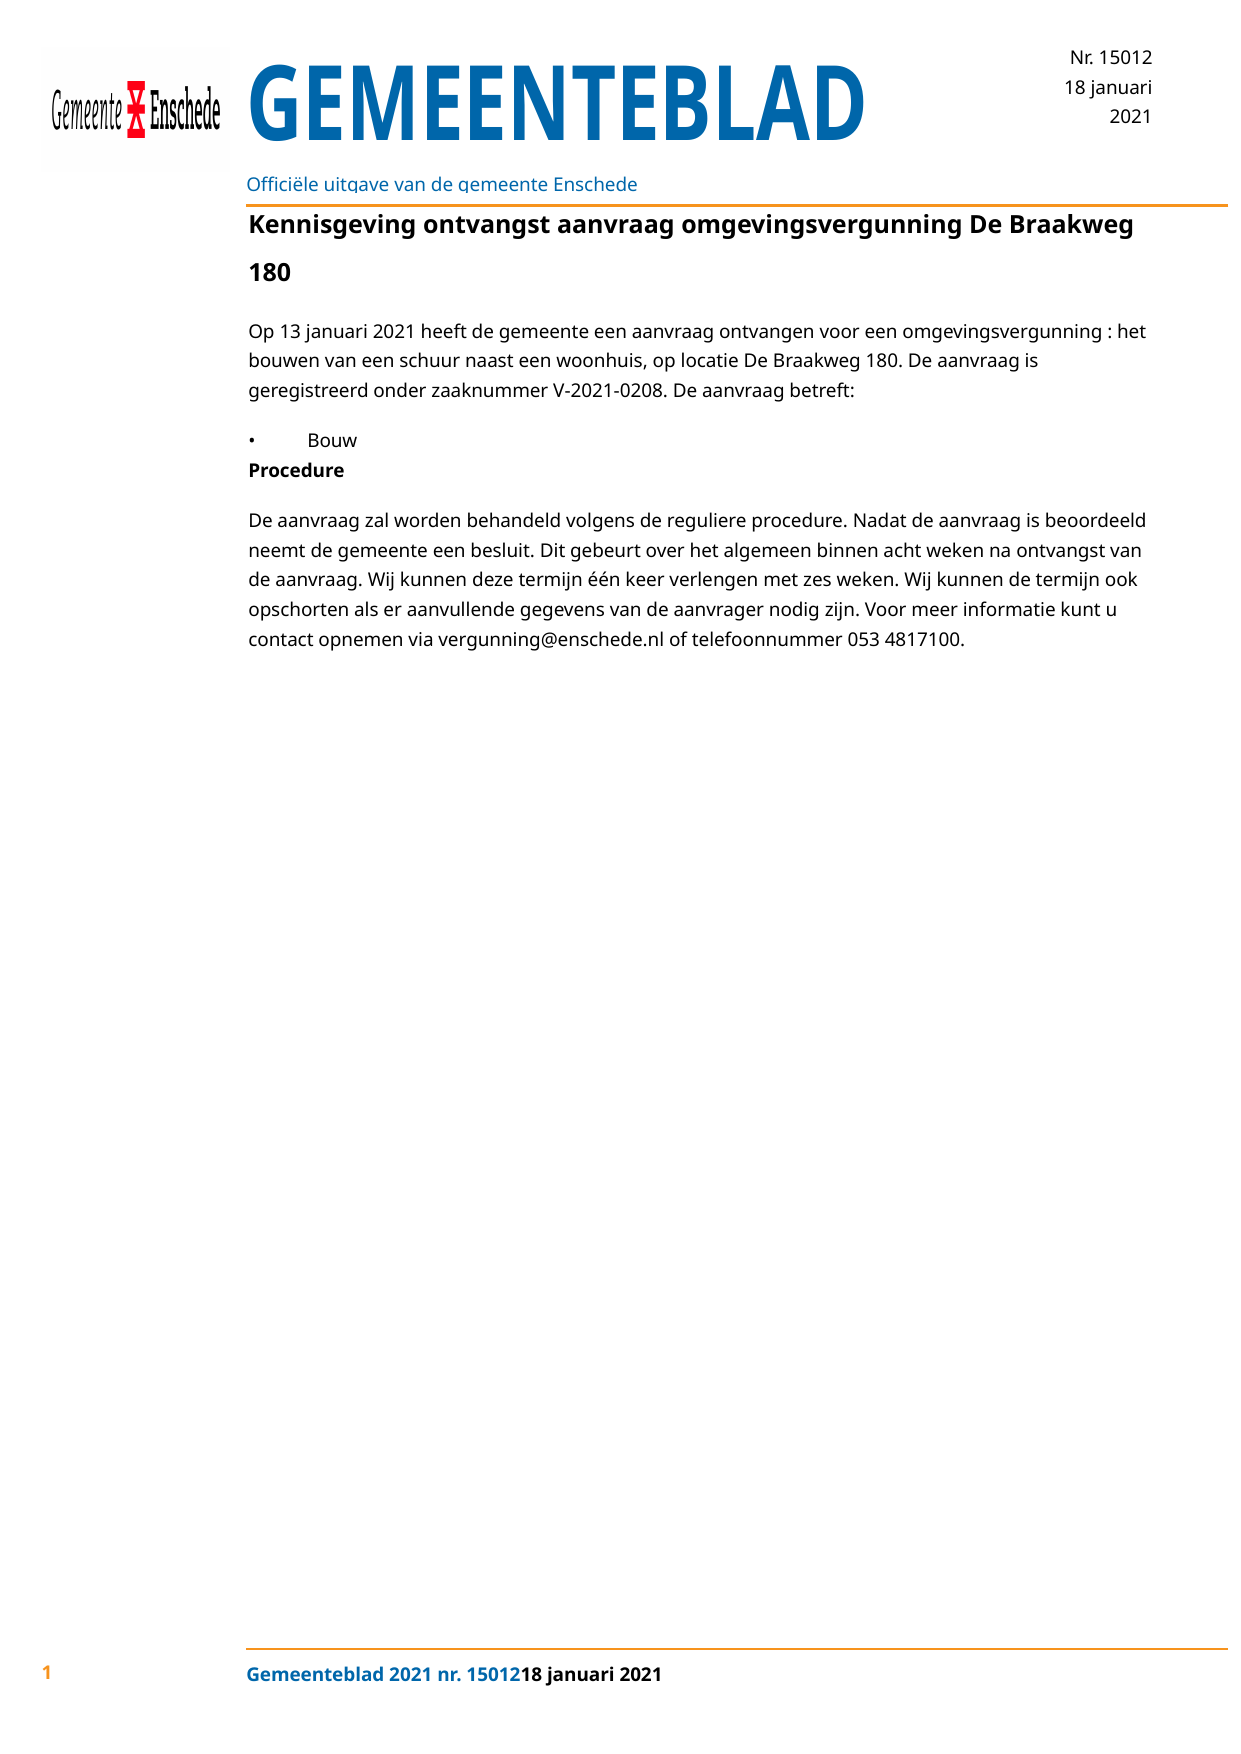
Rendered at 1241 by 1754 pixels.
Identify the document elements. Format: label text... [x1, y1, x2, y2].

picture [41, 47, 231, 172]
text Op 13 januari 2021 heeft de gemeente een aanvraag ontvangen voor een omgevingsvergunning : het bouwen van een schuur naast een woonhuis, op locatie De Braakweg 180. De aanvraag is geregistreerd onder zaaknummer V-2021-0208. De aanvraag betreft: [248, 318, 1152, 403]
list Bouw [248, 427, 1152, 453]
text Kennisgeving ontvangst aanvraag omgevingsvergunning De Braakweg 180 [248, 207, 1152, 288]
text De aanvraag zal worden behandeld volgens de reguliere procedure. Nadat de aanvraag is beoordeeld neemt de gemeente een besluit. Dit gebeurt over het algemeen binnen acht weken na ontvangst van de aanvraag. Wij kunnen deze termijn één keer verlengen met zes weken. Wij kunnen de termijn ook opschorten als er aanvullende gegevens van de aanvrager nodig zijn. Voor meer informatie kunt u contact opnemen via vergunning@enschede.nl of telefoonnummer 053 4817100. [248, 507, 1152, 652]
text Procedure [248, 457, 1152, 483]
